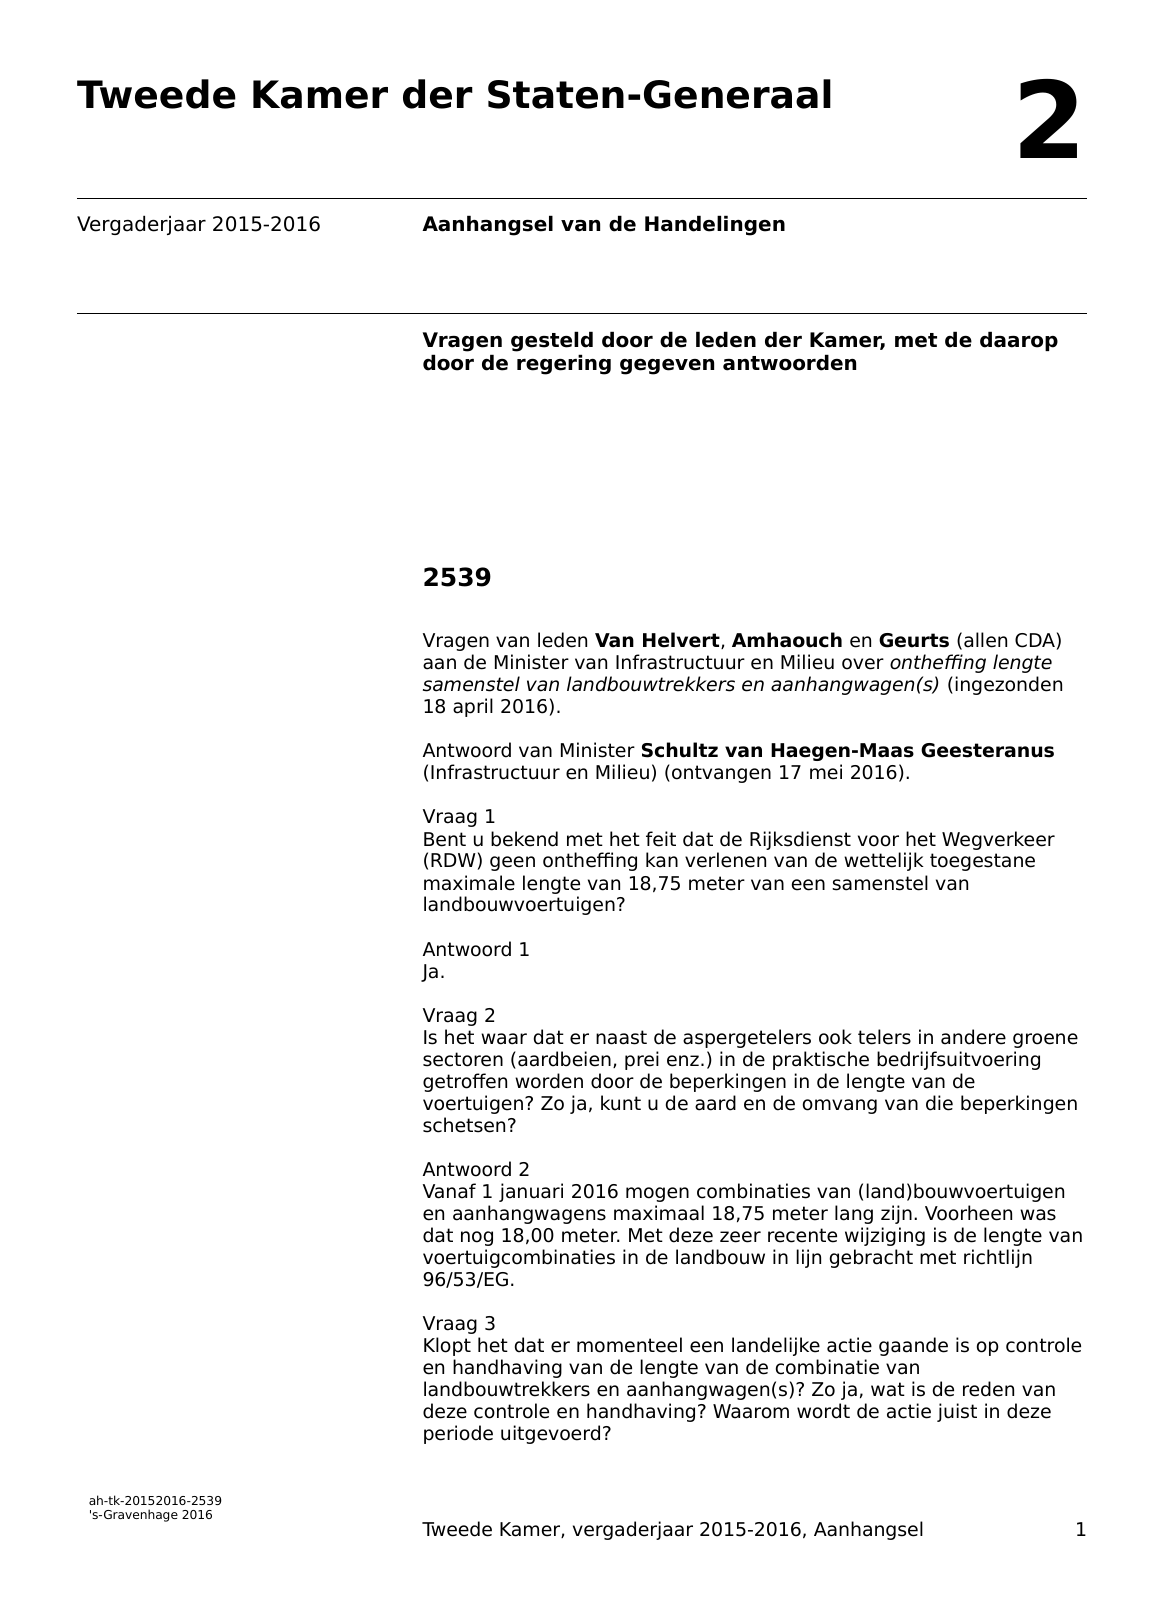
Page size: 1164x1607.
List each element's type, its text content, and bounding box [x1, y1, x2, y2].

table_cell Vragen gesteld door de leden der Kamer, met de daarop door de regering gegeven antwoorden [422, 314, 1087, 375]
text 2539 [422, 563, 1087, 592]
table_cell [77, 314, 422, 375]
text Antwoord van Minister Schultz van Haegen-Maas Geesteranus (Infrastructuur en Milieu) (ontvangen 17 mei 2016). [422, 740, 1087, 784]
text Ja. [422, 961, 1087, 982]
text Vanaf 1 januari 2016 mogen combinaties van (land)bouwvoertuigen en aanhangwagens maximaal 18,75 meter lang zijn. Voorheen was dat nog 18,00 meter. Met deze zeer recente wijziging is de lengte van voertuigcombinaties in de landbouw in lijn gebracht met richtlijn 96/53/EG. [422, 1181, 1087, 1291]
table_cell Aanhangsel van de Handelingen [422, 199, 1087, 313]
text Vragen van leden Van Helvert, Amhaouch en Geurts (allen CDA) aan de Minister van Infrastructuur en Milieu over ontheffing lengte samenstel van landbouwtrekkers en aanhangwagen(s) (ingezonden 18 april 2016). [422, 630, 1087, 718]
text 's-Gravenhage 2016 [88, 1508, 323, 1522]
text Antwoord 2 [422, 1159, 1087, 1181]
table_header Tweede Kamer der Staten-Generaal [77, 59, 886, 198]
text Vraag 2 [422, 1005, 1087, 1027]
table_header 2 [886, 59, 1087, 198]
text Antwoord 1 [422, 938, 1087, 961]
text Klopt het dat er momenteel een landelijke actie gaande is op controle en handhaving van de lengte van de combinatie van landbouwtrekkers en aanhangwagen(s)? Zo ja, wat is de reden van deze controle en handhaving? Waarom wordt de actie juist in deze periode uitgevoerd? [422, 1335, 1087, 1445]
table_cell Vergaderjaar 2015-2016 [77, 199, 422, 313]
text Bent u bekend met het feit dat de Rijksdienst voor het Wegverkeer (RDW) geen ontheffing kan verlenen van de wettelijk toegestane maximale lengte van 18,75 meter van een samenstel van landbouwvoertuigen? [422, 828, 1087, 916]
text Vraag 3 [422, 1313, 1087, 1335]
text ah-tk-20152016-2539 [88, 1494, 323, 1508]
text Vraag 1 [422, 806, 1087, 828]
text Is het waar dat er naast de aspergetelers ook telers in andere groene sectoren (aardbeien, prei enz.) in de praktische bedrijfsuitvoering getroffen worden door de beperkingen in de lengte van de voertuigen? Zo ja, kunt u de aard en de omvang van die beperkingen schetsen? [422, 1027, 1087, 1137]
